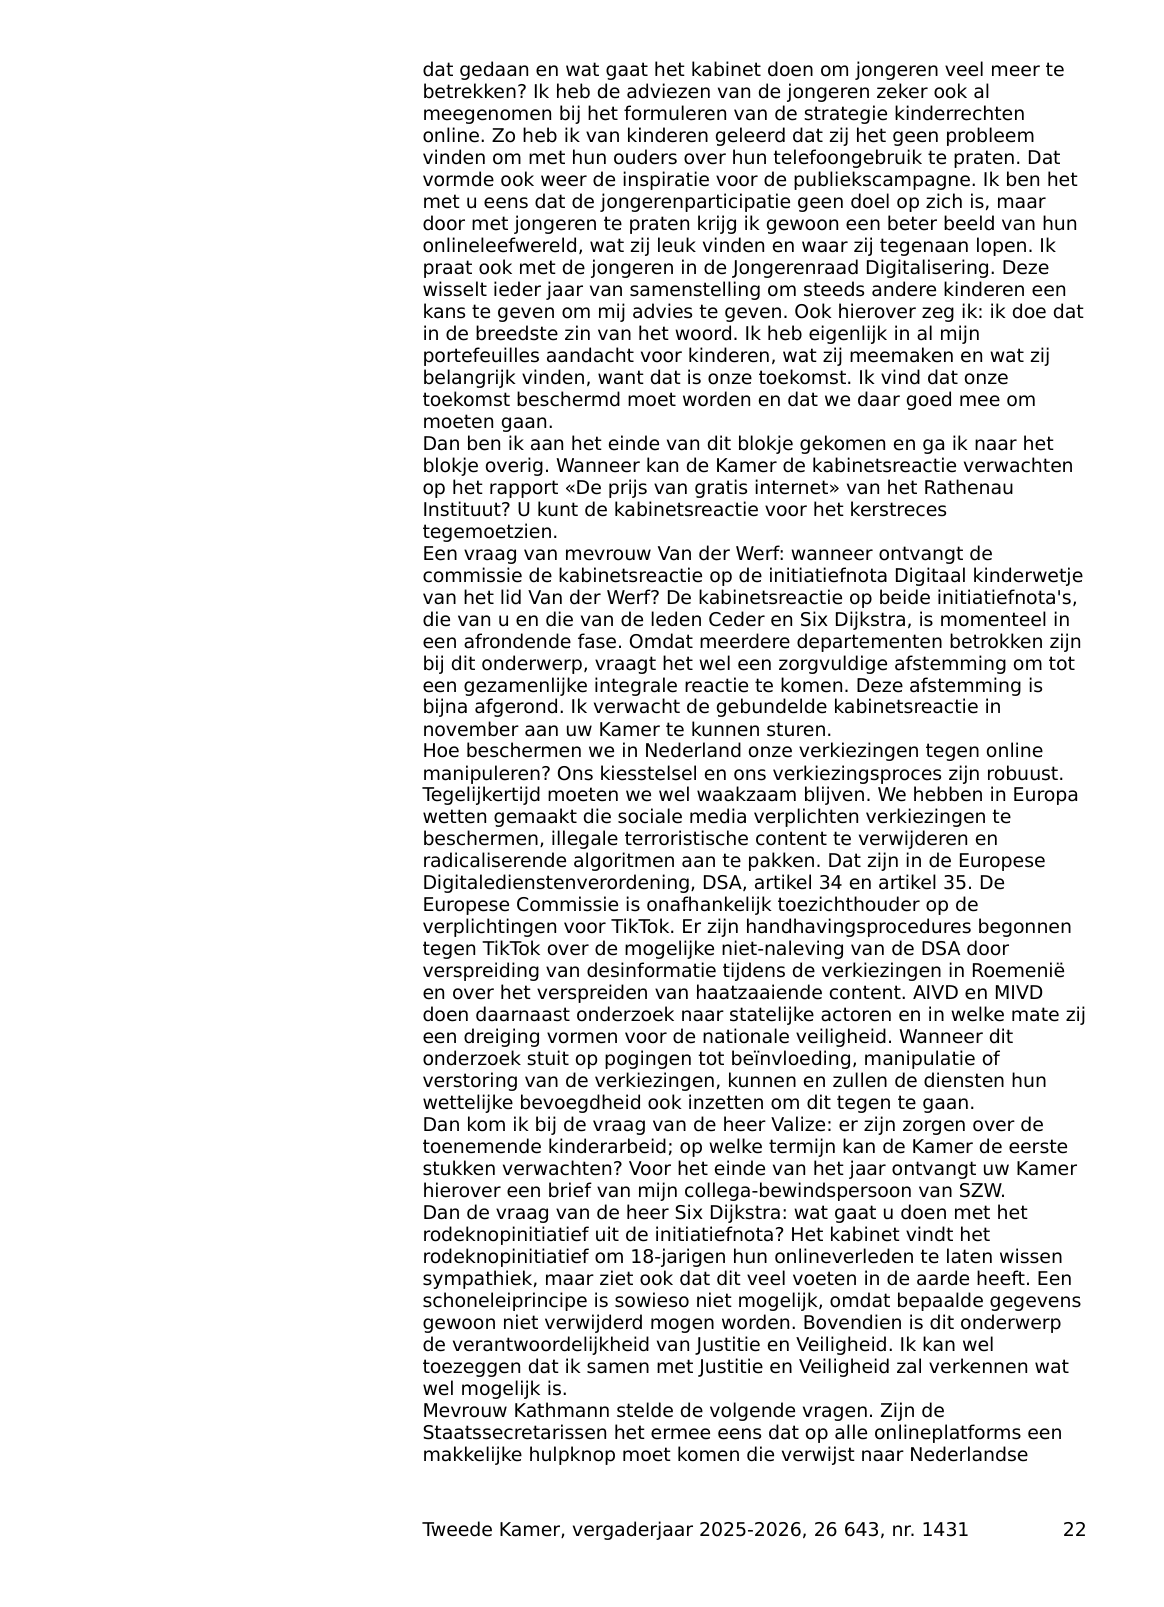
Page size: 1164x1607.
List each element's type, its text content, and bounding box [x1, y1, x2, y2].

text Een vraag van mevrouw Van der Werf: wanneer ontvangt de commissie de kabinetsreactie op de initiatiefnota Digitaal kinderwetje van het lid Van der Werf? De kabinetsreactie op beide initiatiefnota's, die van u en die van de leden Ceder en Six Dijkstra, is momenteel in een afrondende fase. Omdat meerdere departementen betrokken zijn bij dit onderwerp, vraagt het wel een zorgvuldige afstemming om tot een gezamenlijke integrale reactie te komen. Deze afstemming is bijna afgerond. Ik verwacht de gebundelde kabinetsreactie in november aan uw Kamer te kunnen sturen. [422, 543, 1087, 740]
text Mevrouw Kathmann stelde de volgende vragen. Zijn de Staatssecretarissen het ermee eens dat op alle onlineplatforms een makkelijke hulpknop moet komen die verwijst naar Nederlandse [422, 1400, 1087, 1466]
text Hoe beschermen we in Nederland onze verkiezingen tegen online manipuleren? Ons kiesstelsel en ons verkiezingsproces zijn robuust. Tegelijkertijd moeten we wel waakzaam blijven. We hebben in Europa wetten gemaakt die sociale media verplichten verkiezingen te beschermen, illegale terroristische content te verwijderen en radicaliserende algoritmen aan te pakken. Dat zijn in de Europese Digitaledienstenverordening, DSA, artikel 34 en artikel 35. De Europese Commissie is onafhankelijk toezichthouder op de verplichtingen voor TikTok. Er zijn handhavingsprocedures begonnen tegen TikTok over de mogelijke niet-naleving van de DSA door verspreiding van desinformatie tijdens de verkiezingen in Roemenië en over het verspreiden van haatzaaiende content. AIVD en MIVD doen daarnaast onderzoek naar statelijke actoren en in welke mate zij een dreiging vormen voor de nationale veiligheid. Wanneer dit onderzoek stuit op pogingen tot beïnvloeding, manipulatie of verstoring van de verkiezingen, kunnen en zullen de diensten hun wettelijke bevoegdheid ook inzetten om dit tegen te gaan. [422, 740, 1087, 1114]
text Dan ben ik aan het einde van dit blokje gekomen en ga ik naar het blokje overig. Wanneer kan de Kamer de kabinetsreactie verwachten op het rapport «De prijs van gratis internet» van het Rathenau Instituut? U kunt de kabinetsreactie voor het kerstreces tegemoetzien. [422, 433, 1087, 543]
text dat gedaan en wat gaat het kabinet doen om jongeren veel meer te betrekken? Ik heb de adviezen van de jongeren zeker ook al meegenomen bij het formuleren van de strategie kinderrechten online. Zo heb ik van kinderen geleerd dat zij het geen probleem vinden om met hun ouders over hun telefoongebruik te praten. Dat vormde ook weer de inspiratie voor de publiekscampagne. Ik ben het met u eens dat de jongerenparticipatie geen doel op zich is, maar door met jongeren te praten krijg ik gewoon een beter beeld van hun onlineleefwereld, wat zij leuk vinden en waar zij tegenaan lopen. Ik praat ook met de jongeren in de Jongerenraad Digitalisering. Deze wisselt ieder jaar van samenstelling om steeds andere kinderen een kans te geven om mij advies te geven. Ook hierover zeg ik: ik doe dat in de breedste zin van het woord. Ik heb eigenlijk in al mijn portefeuilles aandacht voor kinderen, wat zij meemaken en wat zij belangrijk vinden, want dat is onze toekomst. Ik vind dat onze toekomst beschermd moet worden en dat we daar goed mee om moeten gaan. [422, 59, 1087, 433]
text Dan kom ik bij de vraag van de heer Valize: er zijn zorgen over de toenemende kinderarbeid; op welke termijn kan de Kamer de eerste stukken verwachten? Voor het einde van het jaar ontvangt uw Kamer hierover een brief van mijn collega-bewindspersoon van SZW. [422, 1114, 1087, 1202]
text Dan de vraag van de heer Six Dijkstra: wat gaat u doen met het rodeknopinitiatief uit de initiatiefnota? Het kabinet vindt het rodeknopinitiatief om 18-jarigen hun onlineverleden te laten wissen sympathiek, maar ziet ook dat dit veel voeten in de aarde heeft. Een schoneleiprincipe is sowieso niet mogelijk, omdat bepaalde gegevens gewoon niet verwijderd mogen worden. Bovendien is dit onderwerp de verantwoordelijkheid van Justitie en Veiligheid. Ik kan wel toezeggen dat ik samen met Justitie en Veiligheid zal verkennen wat wel mogelijk is. [422, 1202, 1087, 1400]
